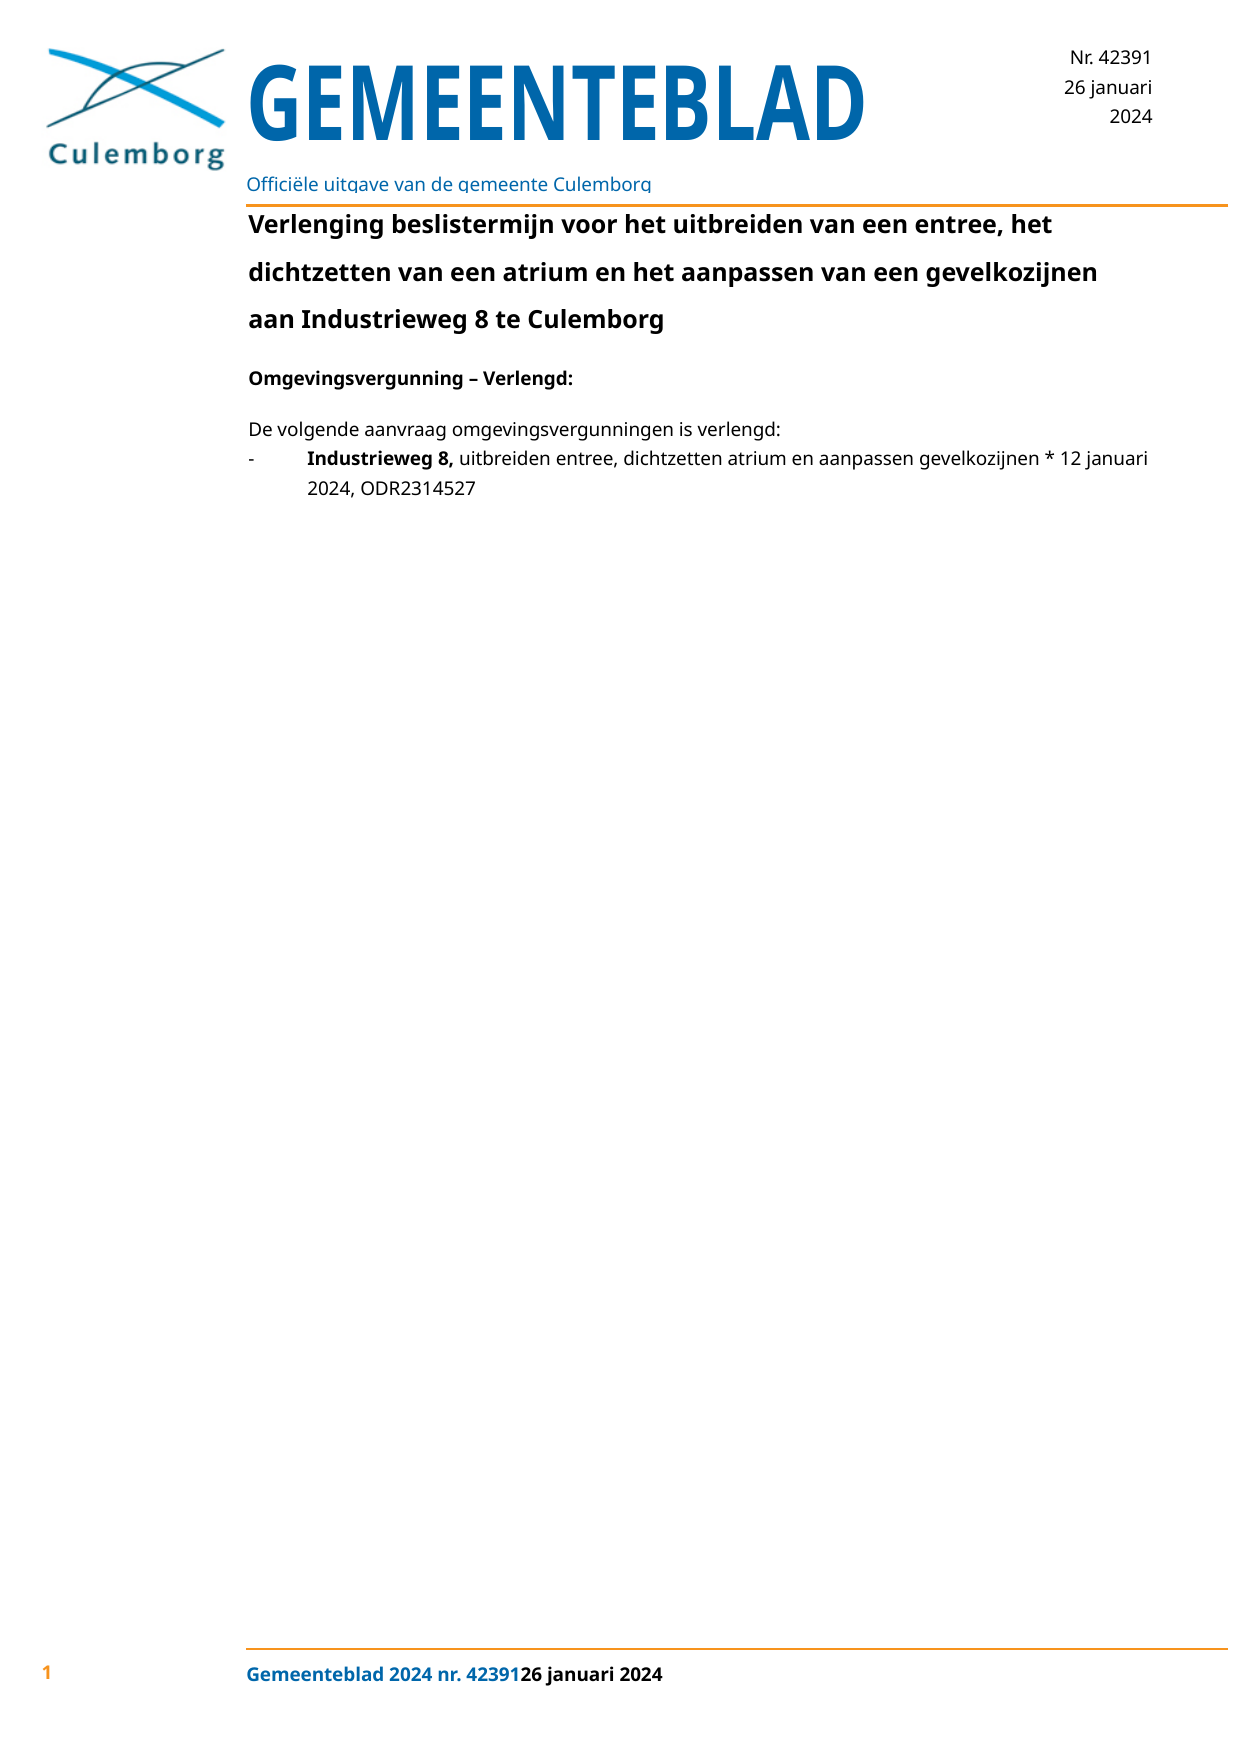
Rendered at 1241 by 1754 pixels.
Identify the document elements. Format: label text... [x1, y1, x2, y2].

list Industrieweg 8, uitbreiden entree, dichtzetten atrium en aanpassen gevelkozijnen * 12 januari 2024, ODR2314527 [248, 446, 1152, 501]
picture [41, 47, 231, 172]
text De volgende aanvraag omgevingsvergunningen is verlengd: [248, 416, 1152, 442]
text Verlenging beslistermijn voor het uitbreiden van een entree, het dichtzetten van een atrium en het aanpassen van een gevelkozijnen aan Industrieweg 8 te Culemborg [248, 207, 1152, 336]
text Omgevingsvergunning – Verlengd: [248, 366, 1152, 391]
